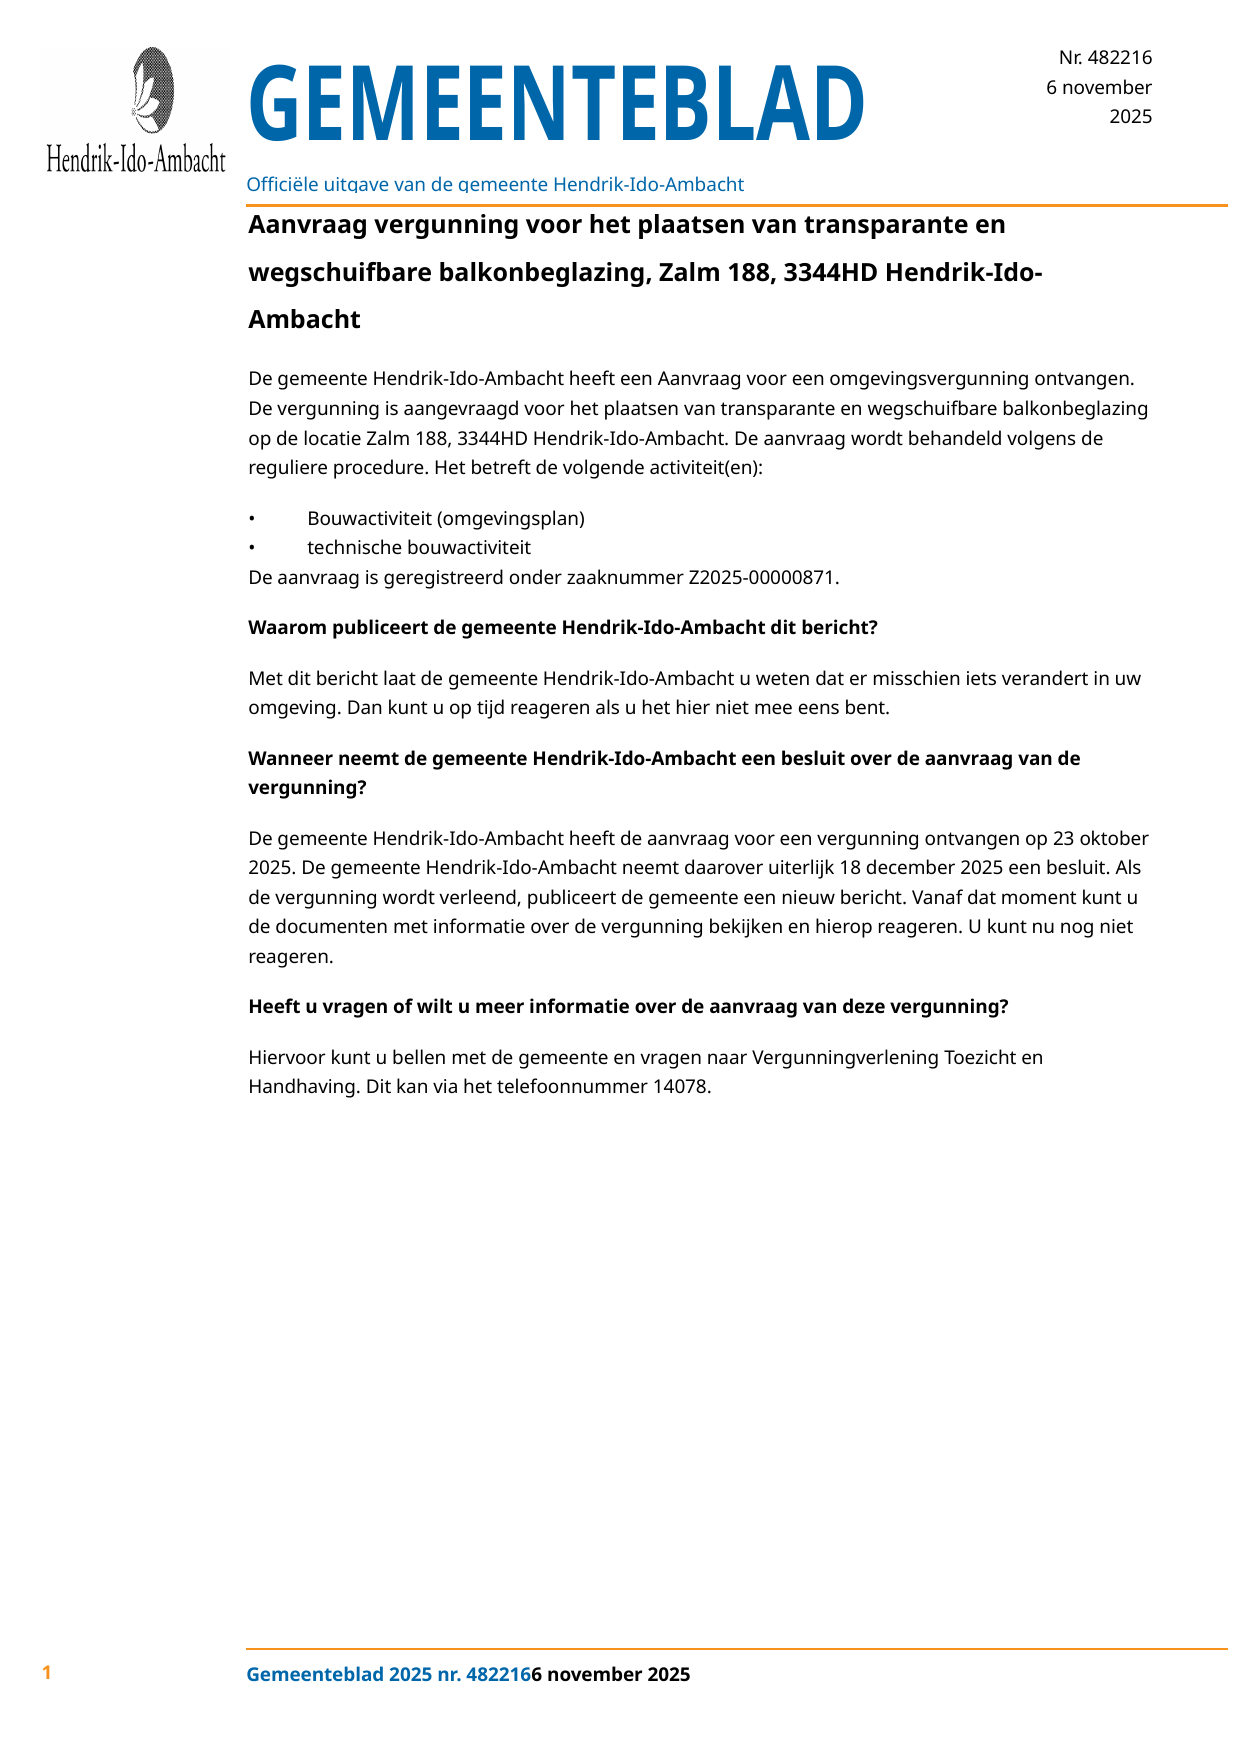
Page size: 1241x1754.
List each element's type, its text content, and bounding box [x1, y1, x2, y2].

text De gemeente Hendrik-Ido-Ambacht heeft een Aanvraag voor een omgevingsvergunning ontvangen. De vergunning is aangevraagd voor het plaatsen van transparante en wegschuifbare balkonbeglazing op de locatie Zalm 188, 3344HD Hendrik-Ido-Ambacht. De aanvraag wordt behandeld volgens de reguliere procedure. Het betreft de volgende activiteit(en): [248, 366, 1152, 480]
list technische bouwactiviteit [248, 534, 1152, 560]
text Heeft u vragen of wilt u meer informatie over de aanvraag van deze vergunning? [248, 993, 1152, 1019]
text Hiervoor kunt u bellen met de gemeente en vragen naar Vergunningverlening Toezicht en Handhaving. Dit kan via het telefoonnummer 14078. [248, 1044, 1152, 1099]
text Wanneer neemt de gemeente Hendrik-Ido-Ambacht een besluit over de aanvraag van de vergunning? [248, 745, 1152, 800]
text Aanvraag vergunning voor het plaatsen van transparante en wegschuifbare balkonbeglazing, Zalm 188, 3344HD Hendrik-Ido-Ambacht [248, 207, 1152, 336]
text De gemeente Hendrik-Ido-Ambacht heeft de aanvraag voor een vergunning ontvangen op 23 oktober 2025. De gemeente Hendrik-Ido-Ambacht neemt daarover uiterlijk 18 december 2025 een besluit. Als de vergunning wordt verleend, publiceert de gemeente een nieuw bericht. Vanaf dat moment kunt u de documenten met informatie over de vergunning bekijken en hierop reageren. U kunt nu nog niet reageren. [248, 825, 1152, 969]
picture [41, 47, 231, 172]
text De aanvraag is geregistreerd onder zaaknummer Z2025-00000871. [248, 564, 1152, 589]
text Waarom publiceert de gemeente Hendrik-Ido-Ambacht dit bericht? [248, 614, 1152, 640]
list Bouwactiviteit (omgevingsplan) [248, 505, 1152, 530]
text Met dit bericht laat de gemeente Hendrik-Ido-Ambacht u weten dat er misschien iets verandert in uw omgeving. Dan kunt u op tijd reageren als u het hier niet mee eens bent. [248, 665, 1152, 720]
